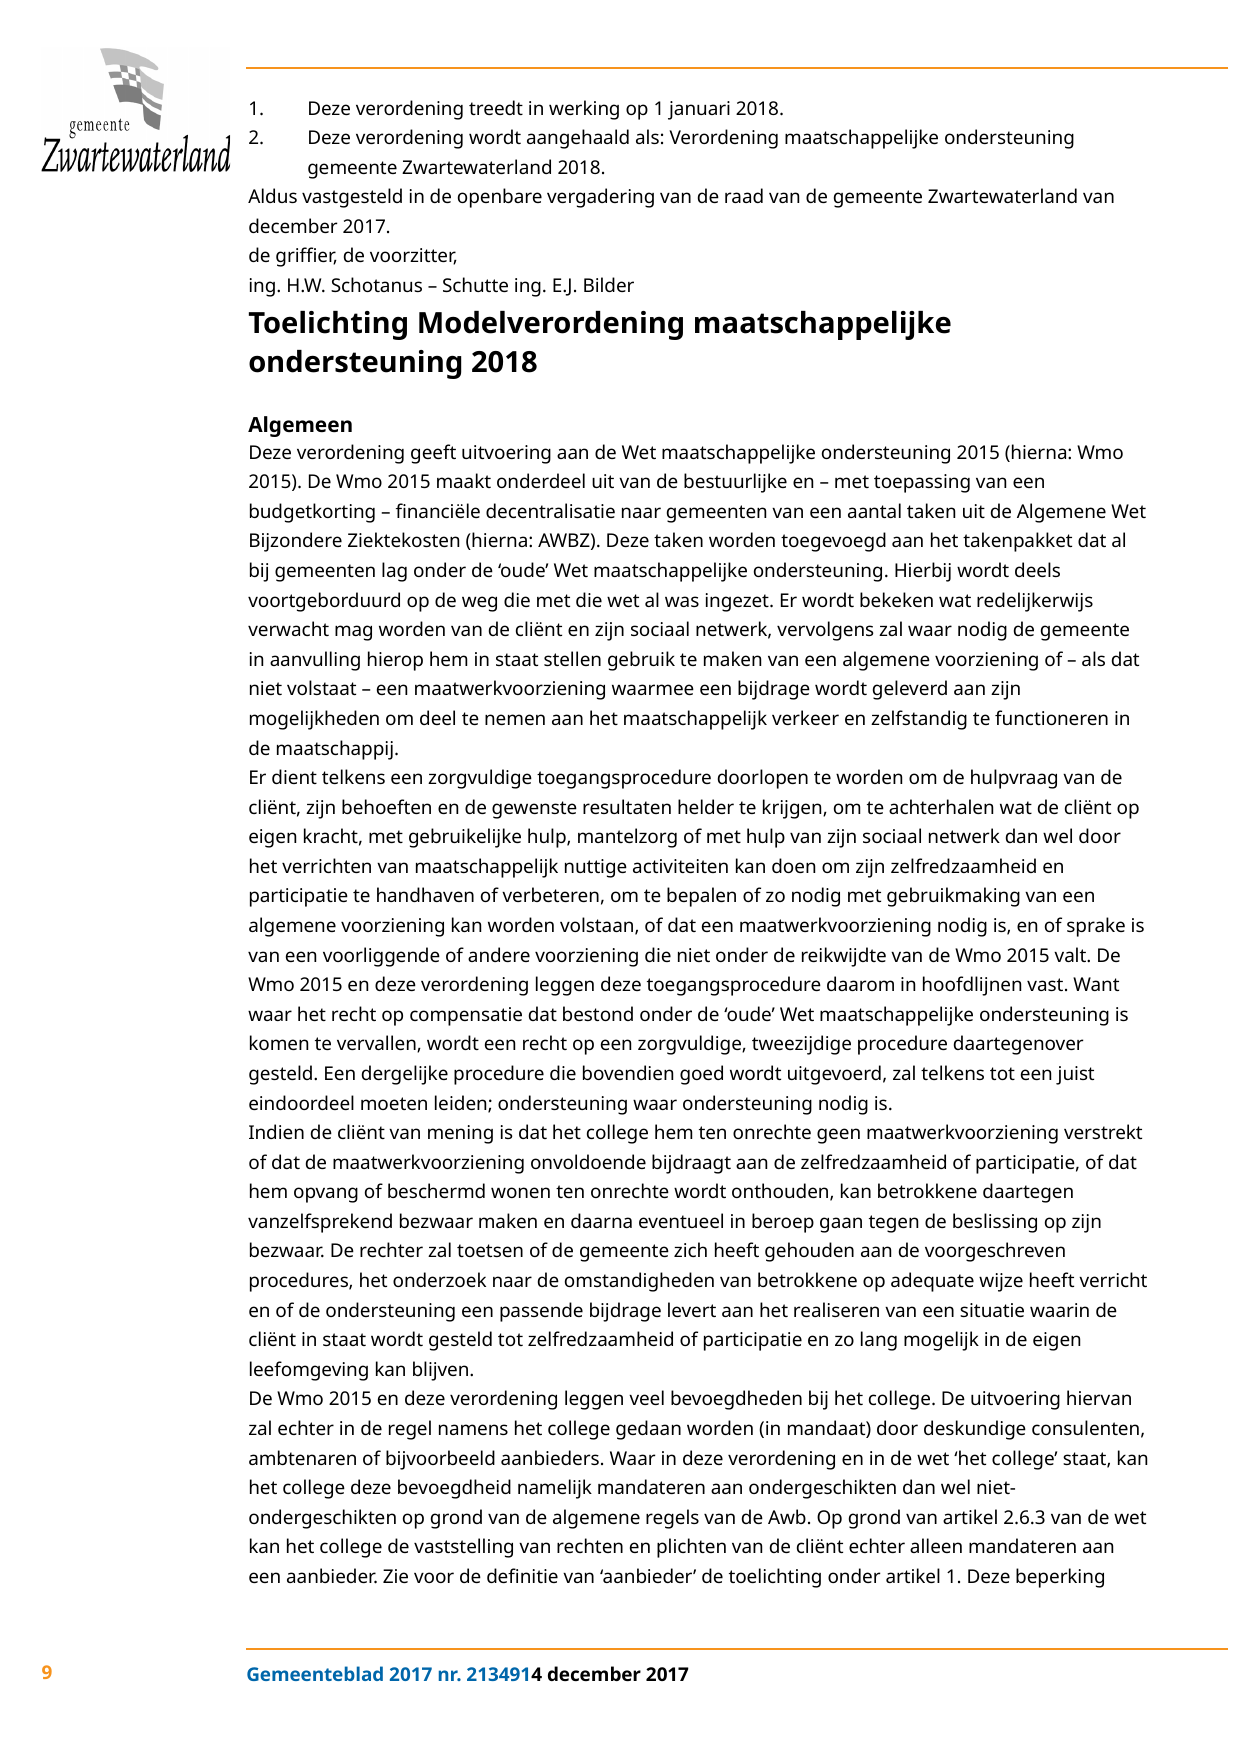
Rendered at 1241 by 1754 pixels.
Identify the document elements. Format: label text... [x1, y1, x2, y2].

list Deze verordening treedt in werking op 1 januari 2018. [248, 95, 1152, 121]
text De Wmo 2015 en deze verordening leggen veel bevoegdheden bij het college. De uitvoering hiervan zal echter in de regel namens het college gedaan worden (in mandaat) door deskundige consulenten, ambtenaren of bijvoorbeeld aanbieders. Waar in deze verordening en in de wet ‘het college’ staat, kan het college deze bevoegdheid namelijk mandateren aan ondergeschikten dan wel niet-ondergeschikten op grond van de algemene regels van de Awb. Op grond van artikel 2.6.3 van de wet kan het college de vaststelling van rechten en plichten van de cliënt echter alleen mandateren aan een aanbieder. Zie voor de definitie van ‘aanbieder’ de toelichting onder artikel 1. Deze beperking [248, 1386, 1152, 1589]
text Indien de cliënt van mening is dat het college hem ten onrechte geen maatwerkvoorziening verstrekt of dat de maatwerkvoorziening onvoldoende bijdraagt aan de zelfredzaamheid of participatie, of dat hem opvang of beschermd wonen ten onrechte wordt onthouden, kan betrokkene daartegen vanzelfsprekend bezwaar maken en daarna eventueel in beroep gaan tegen de beslissing op zijn bezwaar. De rechter zal toetsen of de gemeente zich heeft gehouden aan de voorgeschreven procedures, het onderzoek naar de omstandigheden van betrokkene op adequate wijze heeft verricht en of de ondersteuning een passende bijdrage levert aan het realiseren van een situatie waarin de cliënt in staat wordt gesteld tot zelfredzaamheid of participatie en zo lang mogelijk in de eigen leefomgeving kan blijven. [248, 1119, 1152, 1382]
text Er dient telkens een zorgvuldige toegangsprocedure doorlopen te worden om de hulpvraag van de cliënt, zijn behoeften en de gewenste resultaten helder te krijgen, om te achterhalen wat de cliënt op eigen kracht, met gebruikelijke hulp, mantelzorg of met hulp van zijn sociaal netwerk dan wel door het verrichten van maatschappelijk nuttige activiteiten kan doen om zijn zelfredzaamheid en participatie te handhaven of verbeteren, om te bepalen of zo nodig met gebruikmaking van een algemene voorziening kan worden volstaan, of dat een maatwerkvoorziening nodig is, en of sprake is van een voorliggende of andere voorziening die niet onder de reikwijdte van de Wmo 2015 valt. De Wmo 2015 en deze verordening leggen deze toegangsprocedure daarom in hoofdlijnen vast. Want waar het recht op compensatie dat bestond onder de ‘oude’ Wet maatschappelijke ondersteuning is komen te vervallen, wordt een recht op een zorgvuldige, tweezijdige procedure daartegenover gesteld. Een dergelijke procedure die bovendien goed wordt uitgevoerd, zal telkens tot een juist eindoordeel moeten leiden; ondersteuning waar ondersteuning nodig is. [248, 764, 1152, 1115]
text Toelichting Modelverordening maatschappelijke ondersteuning 2018 [248, 302, 1152, 381]
text ing. H.W. Schotanus – Schutte ing. E.J. Bilder [248, 272, 1152, 298]
list Deze verordening wordt aangehaald als: Verordening maatschappelijke ondersteuning gemeente Zwartewaterland 2018. [248, 124, 1152, 180]
text Deze verordening geeft uitvoering aan de Wet maatschappelijke ondersteuning 2015 (hierna: Wmo 2015). De Wmo 2015 maakt onderdeel uit van de bestuurlijke en – met toepassing van een budgetkorting – financiële decentralisatie naar gemeenten van een aantal taken uit de Algemene Wet Bijzondere Ziektekosten (hierna: AWBZ). Deze taken worden toegevoegd aan het takenpakket dat al bij gemeenten lag onder de ‘oude’ Wet maatschappelijke ondersteuning. Hierbij wordt deels voortgeborduurd op de weg die met die wet al was ingezet. Er wordt bekeken wat redelijkerwijs verwacht mag worden van de cliënt en zijn sociaal netwerk, vervolgens zal waar nodig de gemeente in aanvulling hierop hem in staat stellen gebruik te maken van een algemene voorziening of – als dat niet volstaat – een maatwerkvoorziening waarmee een bijdrage wordt geleverd aan zijn mogelijkheden om deel te nemen aan het maatschappelijk verkeer en zelfstandig te functioneren in de maatschappij. [248, 439, 1152, 760]
text Aldus vastgesteld in de openbare vergadering van de raad van de gemeente Zwartewaterland van december 2017. [248, 183, 1152, 239]
text Algemeen [248, 410, 1152, 439]
text de griffier, de voorzitter, [248, 243, 1152, 268]
picture [41, 47, 231, 172]
